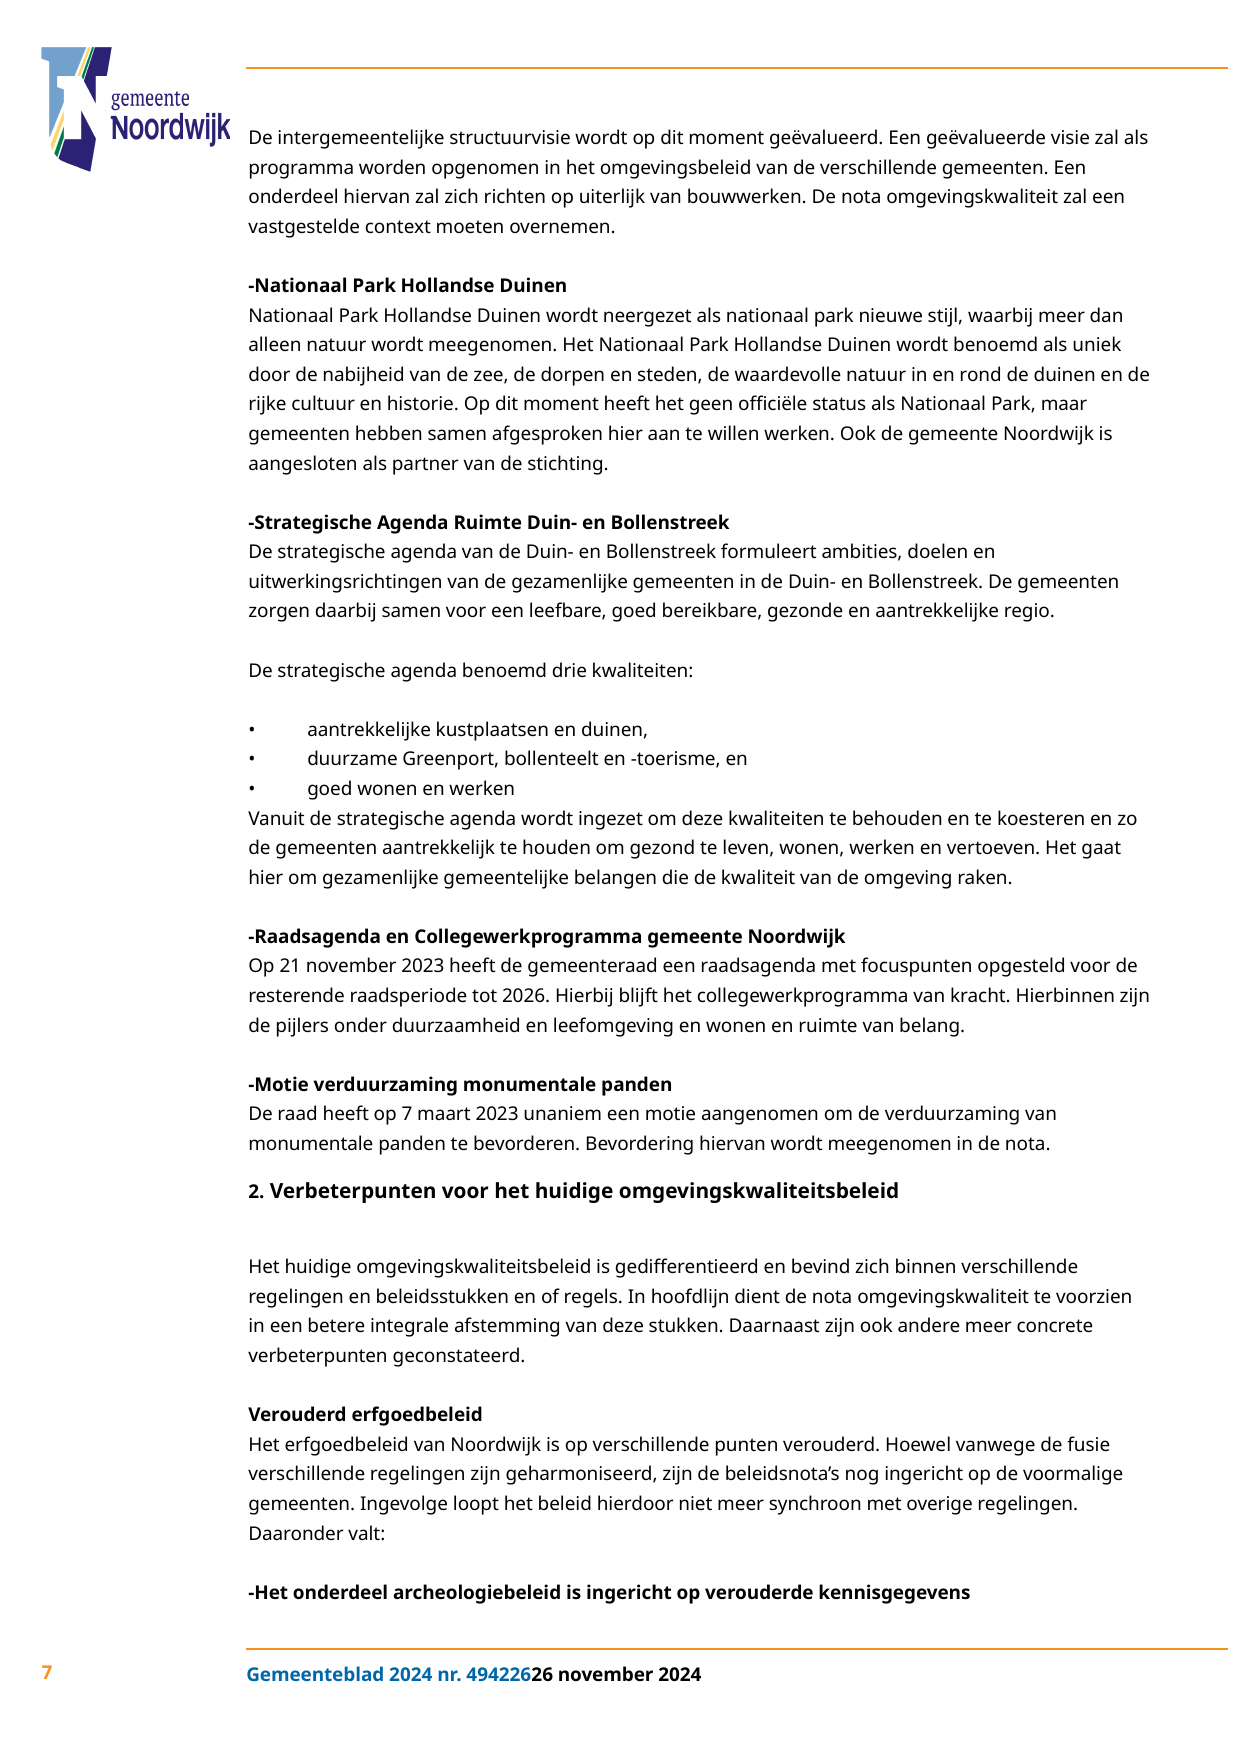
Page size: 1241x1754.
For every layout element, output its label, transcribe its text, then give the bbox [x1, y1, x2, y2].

text -Nationaal Park Hollandse Duinen [248, 272, 1152, 298]
text -Strategische Agenda Ruimte Duin- en Bollenstreek [248, 509, 1152, 535]
text Verouderd erfgoedbeleid [248, 1401, 1152, 1427]
list aantrekkelijke kustplaatsen en duinen, [248, 716, 1152, 742]
text De raad heeft op 7 maart 2023 unaniem een motie aangenomen om de verduurzaming van monumentale panden te bevorderen. Bevordering hiervan wordt meegenomen in de nota. [248, 1101, 1152, 1156]
text De strategische agenda benoemd drie kwaliteiten: [248, 657, 1152, 683]
text -Motie verduurzaming monumentale panden [248, 1071, 1152, 1097]
text 2. Verbeterpunten voor het huidige omgevingskwaliteitsbeleid [248, 1176, 1152, 1204]
list goed wonen en werken [248, 775, 1152, 801]
text Op 21 november 2023 heeft de gemeenteraad een raadsagenda met focuspunten opgesteld voor de resterende raadsperiode tot 2026. Hierbij blijft het collegewerkprogramma van kracht. Hierbinnen zijn de pijlers onder duurzaamheid en leefomgeving en wonen en ruimte van belang. [248, 953, 1152, 1038]
text -Het onderdeel archeologiebeleid is ingericht op verouderde kennisgegevens [248, 1579, 1152, 1605]
text De intergemeentelijke structuurvisie wordt op dit moment geëvalueerd. Een geëvalueerde visie zal als programma worden opgenomen in het omgevingsbeleid van de verschillende gemeenten. Een onderdeel hiervan zal zich richten op uiterlijk van bouwwerken. De nota omgevingskwaliteit zal een vastgestelde context moeten overnemen. [248, 124, 1152, 239]
text Het huidige omgevingskwaliteitsbeleid is gedifferentieerd en bevind zich binnen verschillende regelingen en beleidsstukken en of regels. In hoofdlijn dient de nota omgevingskwaliteit te voorzien in een betere integrale afstemming van deze stukken. Daarnaast zijn ook andere meer concrete verbeterpunten geconstateerd. [248, 1253, 1152, 1368]
text De strategische agenda van de Duin- en Bollenstreek formuleert ambities, doelen en uitwerkingsrichtingen van de gezamenlijke gemeenten in de Duin- en Bollenstreek. De gemeenten zorgen daarbij samen voor een leefbare, goed bereikbare, gezonde en aantrekkelijke regio. [248, 538, 1152, 623]
picture [41, 47, 231, 172]
list duurzame Greenport, bollenteelt en -toerisme, en [248, 746, 1152, 771]
text Nationaal Park Hollandse Duinen wordt neergezet als nationaal park nieuwe stijl, waarbij meer dan alleen natuur wordt meegenomen. Het Nationaal Park Hollandse Duinen wordt benoemd als uniek door de nabijheid van de zee, de dorpen en steden, de waardevolle natuur in en rond de duinen en de rijke cultuur en historie. Op dit moment heeft het geen officiële status als Nationaal Park, maar gemeenten hebben samen afgesproken hier aan te willen werken. Ook de gemeente Noordwijk is aangesloten als partner van de stichting. [248, 302, 1152, 476]
text -Raadsagenda en Collegewerkprogramma gemeente Noordwijk [248, 923, 1152, 949]
text Vanuit de strategische agenda wordt ingezet om deze kwaliteiten te behouden en te koesteren en zo de gemeenten aantrekkelijk te houden om gezond te leven, wonen, werken en vertoeven. Het gaat hier om gezamenlijke gemeentelijke belangen die de kwaliteit van de omgeving raken. [248, 805, 1152, 890]
text Het erfgoedbeleid van Noordwijk is op verschillende punten verouderd. Hoewel vanwege de fusie verschillende regelingen zijn geharmoniseerd, zijn de beleidsnota’s nog ingericht op de voormalige gemeenten. Ingevolge loopt het beleid hierdoor niet meer synchroon met overige regelingen. Daaronder valt: [248, 1431, 1152, 1546]
